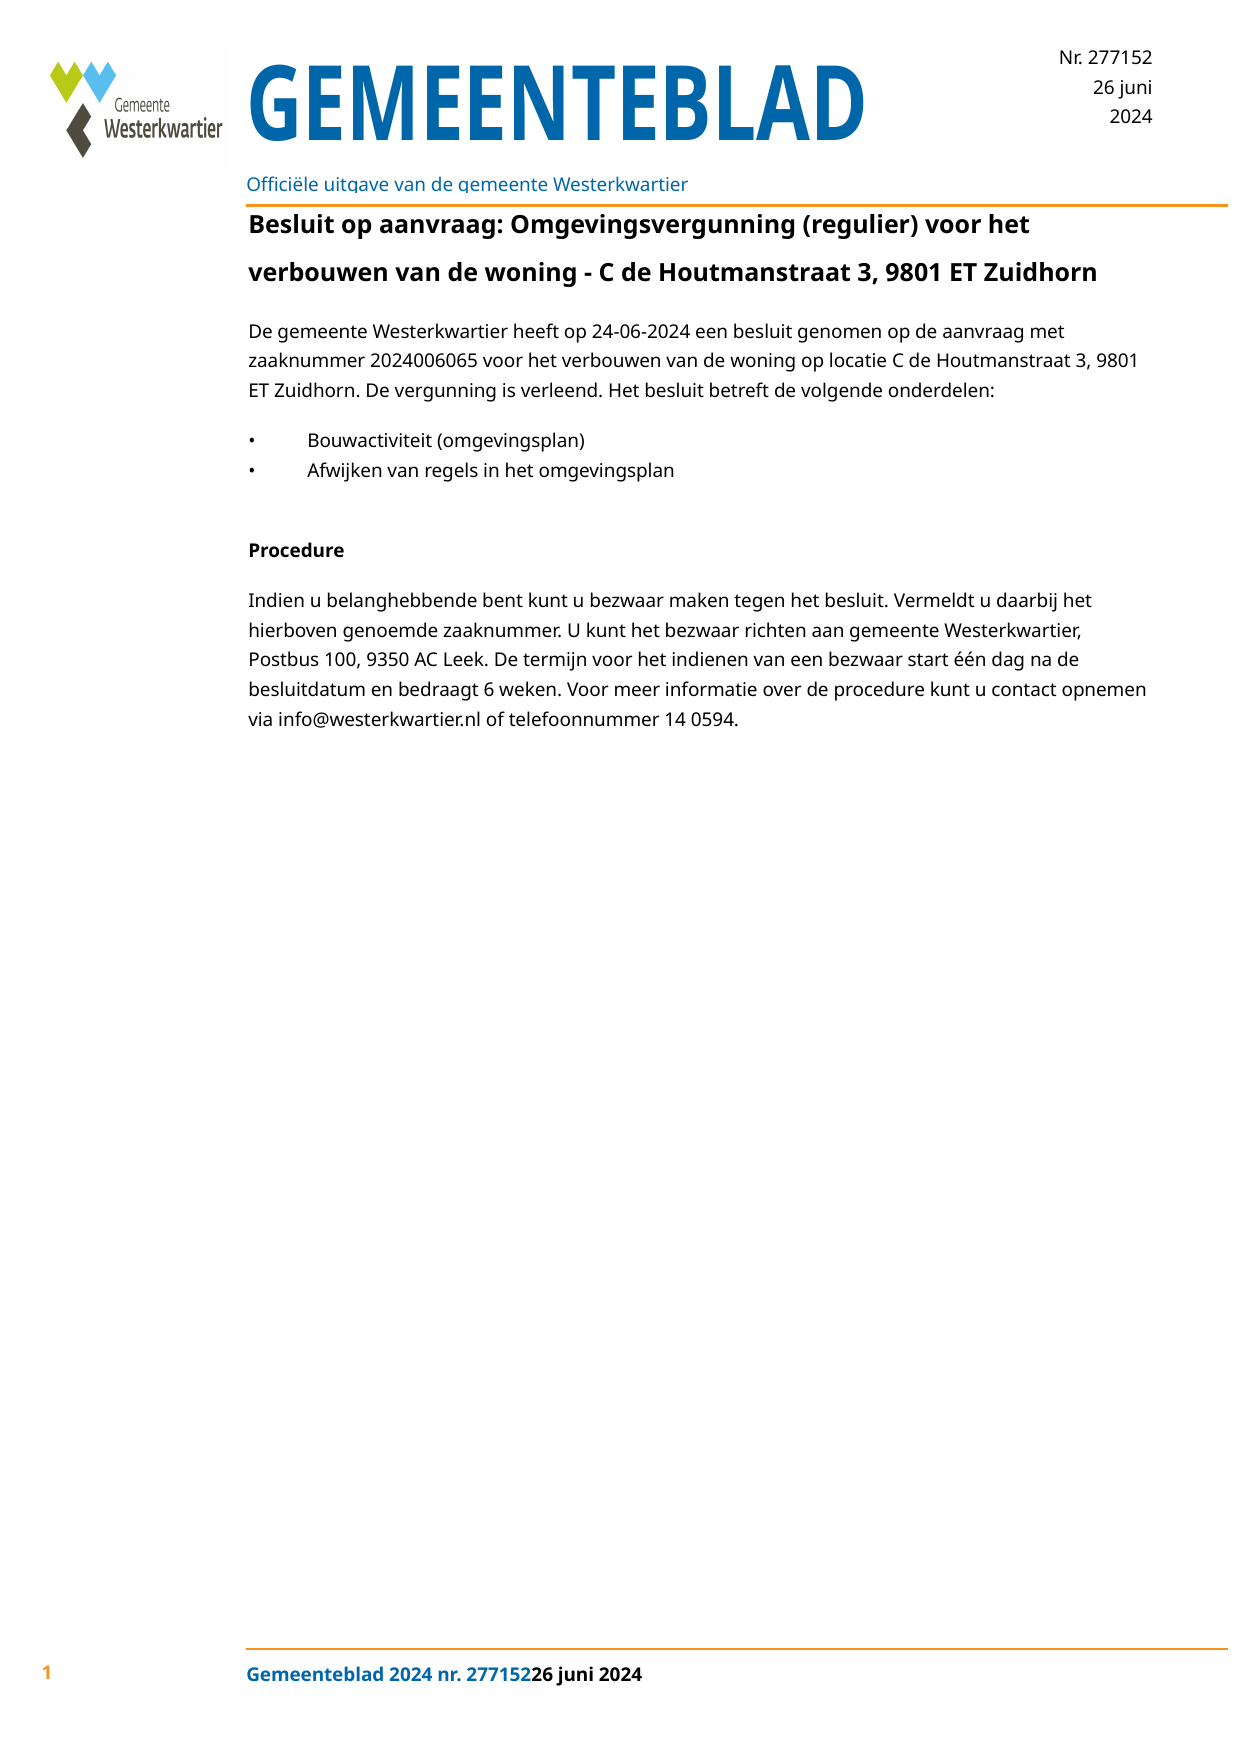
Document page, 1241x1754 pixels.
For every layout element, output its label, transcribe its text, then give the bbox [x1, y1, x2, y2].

list Bouwactiviteit (omgevingsplan) [248, 427, 1152, 453]
text De gemeente Westerkwartier heeft op 24-06-2024 een besluit genomen op de aanvraag met zaaknummer 2024006065 voor het verbouwen van de woning op locatie C de Houtmanstraat 3, 9801 ET Zuidhorn. De vergunning is verleend. Het besluit betreft de volgende onderdelen: [248, 318, 1152, 403]
text Indien u belanghebbende bent kunt u bezwaar maken tegen het besluit. Vermeldt u daarbij het hierboven genoemde zaaknummer. U kunt het bezwaar richten aan gemeente Westerkwartier, Postbus 100, 9350 AC Leek. De termijn voor het indienen van een bezwaar start één dag na de besluitdatum en bedraagt 6 weken. Voor meer informatie over de procedure kunt u contact opnemen via info@westerkwartier.nl of telefoonnummer 14 0594. [248, 587, 1152, 732]
text Besluit op aanvraag: Omgevingsvergunning (regulier) voor het verbouwen van de woning - C de Houtmanstraat 3, 9801 ET Zuidhorn [248, 207, 1152, 288]
picture [41, 47, 231, 172]
list Afwijken van regels in het omgevingsplan [248, 457, 1152, 483]
text Procedure [248, 537, 1152, 563]
